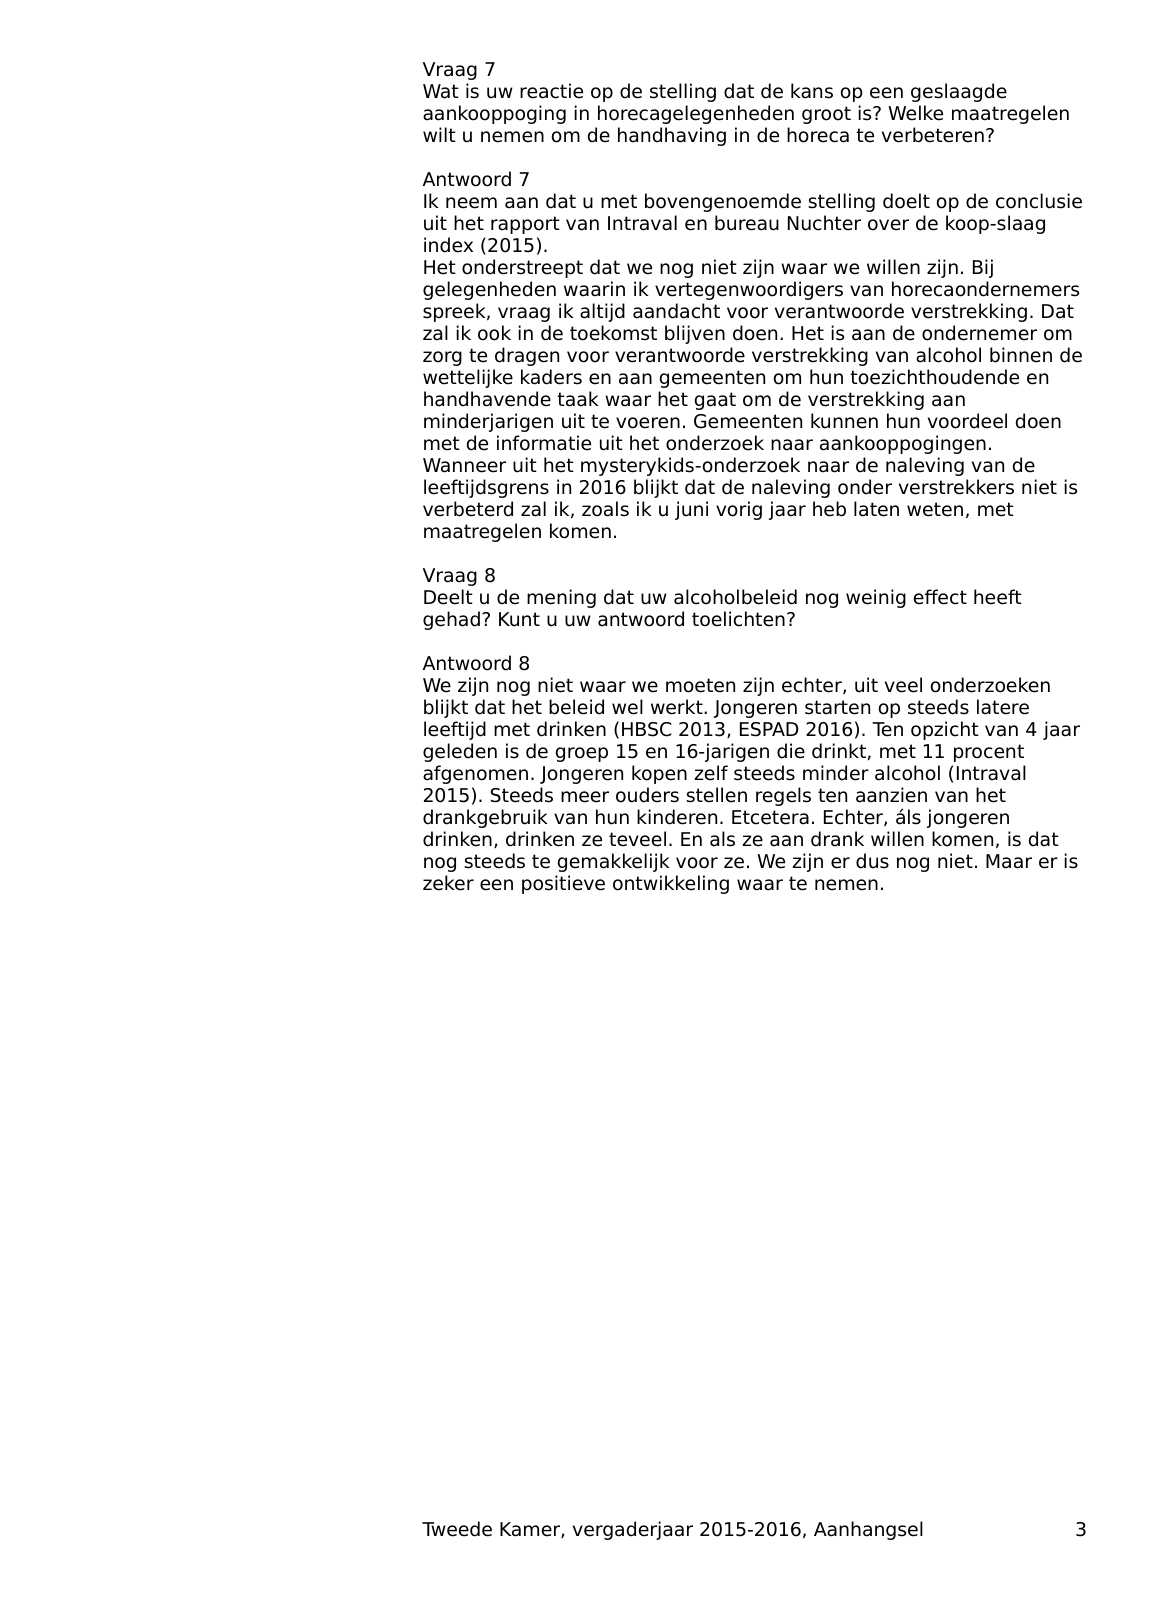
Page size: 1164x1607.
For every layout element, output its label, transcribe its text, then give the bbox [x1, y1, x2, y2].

text Vraag 8 [422, 565, 1087, 587]
text Wanneer uit het mysterykids-onderzoek naar de naleving van de leeftijdsgrens in 2016 blijkt dat de naleving onder verstrekkers niet is verbeterd zal ik, zoals ik u juni vorig jaar heb laten weten, met maatregelen komen. [422, 455, 1087, 543]
text Deelt u de mening dat uw alcoholbeleid nog weinig effect heeft gehad? Kunt u uw antwoord toelichten? [422, 587, 1087, 631]
text Wat is uw reactie op de stelling dat de kans op een geslaagde aankooppoging in horecagelegenheden groot is? Welke maatregelen wilt u nemen om de handhaving in de horeca te verbeteren? [422, 81, 1087, 147]
text We zijn nog niet waar we moeten zijn echter, uit veel onderzoeken blijkt dat het beleid wel werkt. Jongeren starten op steeds latere leeftijd met drinken (HBSC 2013, ESPAD 2016). Ten opzicht van 4 jaar geleden is de groep 15 en 16-jarigen die drinkt, met 11 procent afgenomen. Jongeren kopen zelf steeds minder alcohol (Intraval 2015). Steeds meer ouders stellen regels ten aanzien van het drankgebruik van hun kinderen. Etcetera. Echter, áls jongeren drinken, drinken ze teveel. En als ze aan drank willen komen, is dat nog steeds te gemakkelijk voor ze. We zijn er dus nog niet. Maar er is zeker een positieve ontwikkeling waar te nemen. [422, 675, 1087, 895]
text Het onderstreept dat we nog niet zijn waar we willen zijn. Bij gelegenheden waarin ik vertegenwoordigers van horecaondernemers spreek, vraag ik altijd aandacht voor verantwoorde verstrekking. Dat zal ik ook in de toekomst blijven doen. Het is aan de ondernemer om zorg te dragen voor verantwoorde verstrekking van alcohol binnen de wettelijke kaders en aan gemeenten om hun toezichthoudende en handhavende taak waar het gaat om de verstrekking aan minderjarigen uit te voeren. Gemeenten kunnen hun voordeel doen met de informatie uit het onderzoek naar aankooppogingen. [422, 257, 1087, 455]
text Antwoord 8 [422, 653, 1087, 675]
text Antwoord 7 [422, 169, 1087, 191]
text Vraag 7 [422, 59, 1087, 81]
text Ik neem aan dat u met bovengenoemde stelling doelt op de conclusie uit het rapport van Intraval en bureau Nuchter over de koop-slaag index (2015). [422, 191, 1087, 257]
